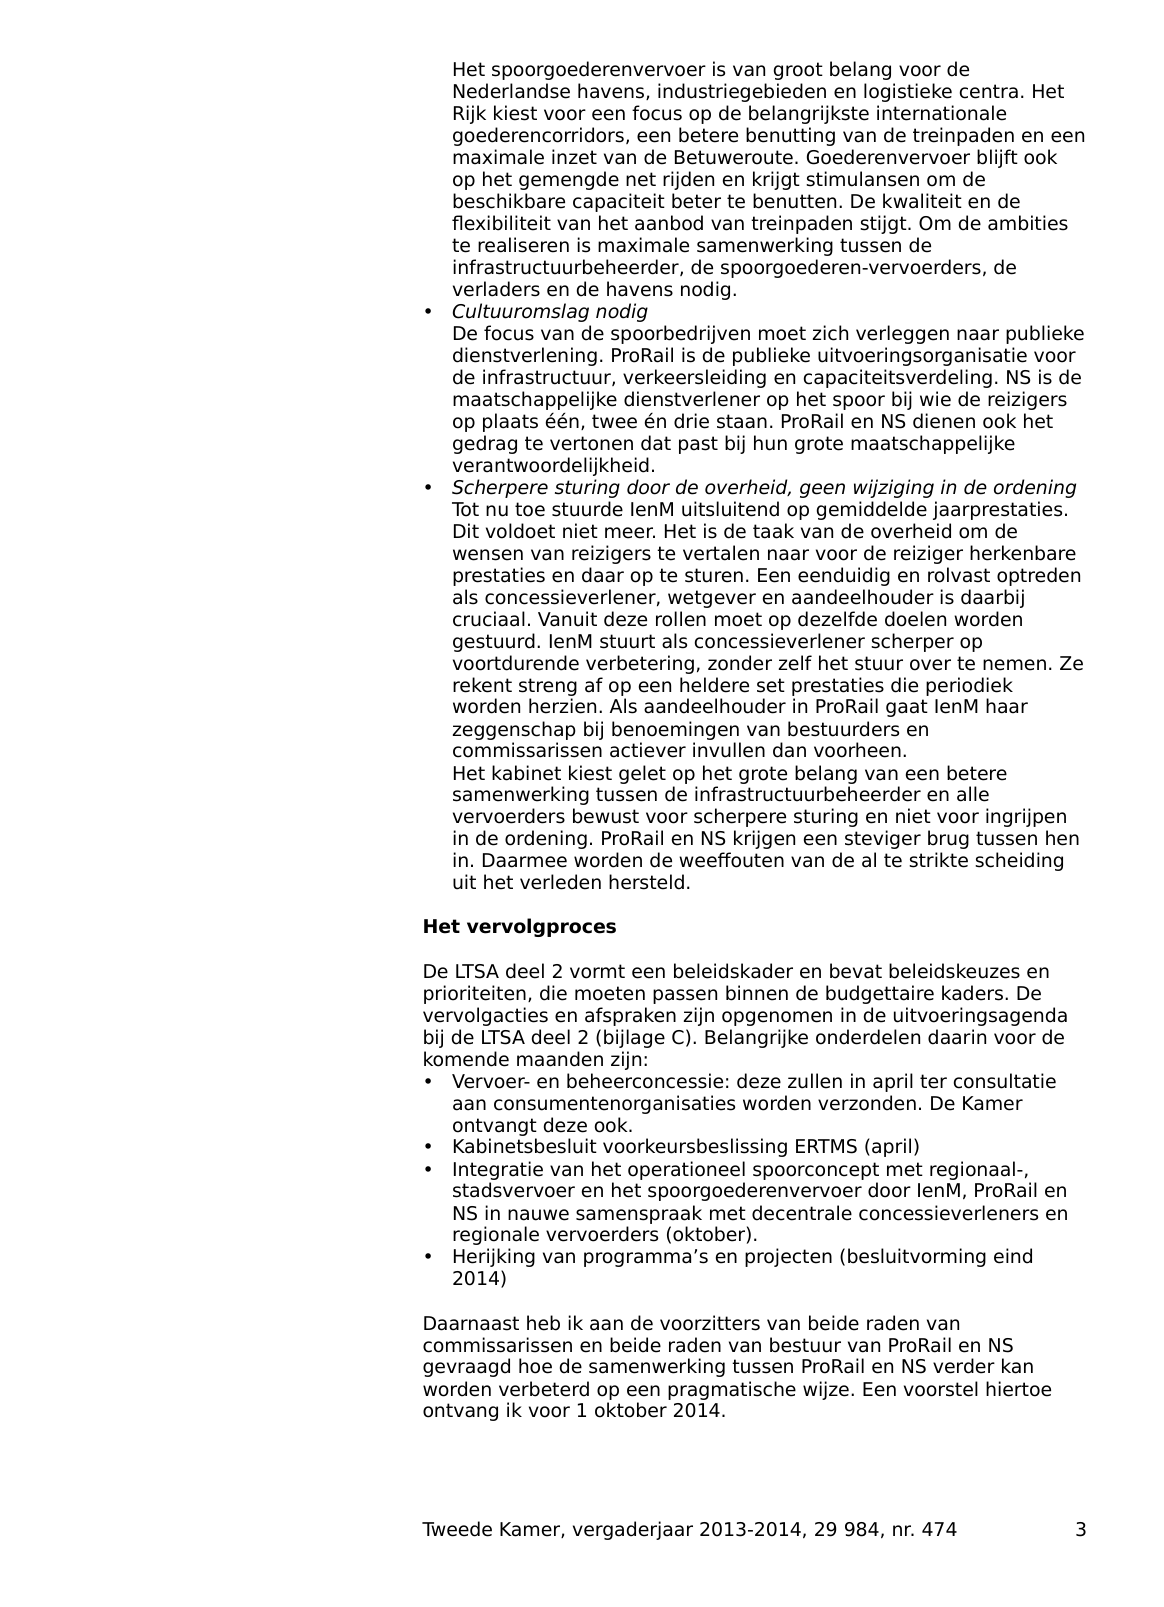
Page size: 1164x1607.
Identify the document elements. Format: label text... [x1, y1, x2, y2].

subtitle Het vervolgproces [422, 916, 1087, 938]
text • Herijking van programma’s en projecten (besluitvorming eind 2014) [422, 1246, 1087, 1290]
text Het kabinet kiest gelet op het grote belang van een betere samenwerking tussen de infrastructuurbeheerder en alle vervoerders bewust voor scherpere sturing en niet voor ingrijpen in de ordening. ProRail en NS krijgen een steviger brug tussen hen in. Daarmee worden de weeffouten van de al te strikte scheiding uit het verleden hersteld. [452, 762, 1087, 894]
text • Integratie van het operationeel spoorconcept met regionaal-, stadsvervoer en het spoorgoederenvervoer door IenM, ProRail en NS in nauwe samenspraak met decentrale concessieverleners en regionale vervoerders (oktober). [422, 1158, 1087, 1246]
text Daarnaast heb ik aan de voorzitters van beide raden van commissarissen en beide raden van bestuur van ProRail en NS gevraagd hoe de samenwerking tussen ProRail en NS verder kan worden verbeterd op een pragmatische wijze. Een voorstel hiertoe ontvang ik voor 1 oktober 2014. [422, 1312, 1087, 1422]
text • Cultuuromslag nodig [422, 301, 1087, 323]
text Tot nu toe stuurde IenM uitsluitend op gemiddelde jaarprestaties. Dit voldoet niet meer. Het is de taak van de overheid om de wensen van reizigers te vertalen naar voor de reiziger herkenbare prestaties en daar op te sturen. Een eenduidig en rolvast optreden als concessieverlener, wetgever en aandeelhouder is daarbij cruciaal. Vanuit deze rollen moet op dezelfde doelen worden gestuurd. IenM stuurt als concessieverlener scherper op voortdurende verbetering, zonder zelf het stuur over te nemen. Ze rekent streng af op een heldere set prestaties die periodiek worden herzien. Als aandeelhouder in ProRail gaat IenM haar zeggenschap bij benoemingen van bestuurders en commissarissen actiever invullen dan voorheen. [452, 499, 1087, 762]
text De LTSA deel 2 vormt een beleidskader en bevat beleidskeuzes en prioriteiten, die moeten passen binnen de budgettaire kaders. De vervolgacties en afspraken zijn opgenomen in de uitvoeringsagenda bij de LTSA deel 2 (bijlage C). Belangrijke onderdelen daarin voor de komende maanden zijn: [422, 961, 1087, 1071]
text • Scherpere sturing door de overheid, geen wijziging in de ordening [422, 477, 1087, 499]
text • Kabinetsbesluit voorkeursbeslissing ERTMS (april) [422, 1136, 1087, 1158]
text Het spoorgoederenvervoer is van groot belang voor de Nederlandse havens, industriegebieden en logistieke centra. Het Rijk kiest voor een focus op de belangrijkste internationale goederencorridors, een betere benutting van de treinpaden en een maximale inzet van de Betuweroute. Goederenvervoer blijft ook op het gemengde net rijden en krijgt stimulansen om de beschikbare capaciteit beter te benutten. De kwaliteit en de flexibiliteit van het aanbod van treinpaden stijgt. Om de ambities te realiseren is maximale samenwerking tussen de infrastructuurbeheerder, de spoorgoederen-vervoerders, de verladers en de havens nodig. [452, 59, 1087, 301]
text De focus van de spoorbedrijven moet zich verleggen naar publieke dienstverlening. ProRail is de publieke uitvoeringsorganisatie voor de infrastructuur, verkeersleiding en capaciteitsverdeling. NS is de maatschappelijke dienstverlener op het spoor bij wie de reizigers op plaats één, twee én drie staan. ProRail en NS dienen ook het gedrag te vertonen dat past bij hun grote maatschappelijke verantwoordelijkheid. [452, 323, 1087, 477]
text • Vervoer- en beheerconcessie: deze zullen in april ter consultatie aan consumentenorganisaties worden verzonden. De Kamer ontvangt deze ook. [422, 1071, 1087, 1136]
